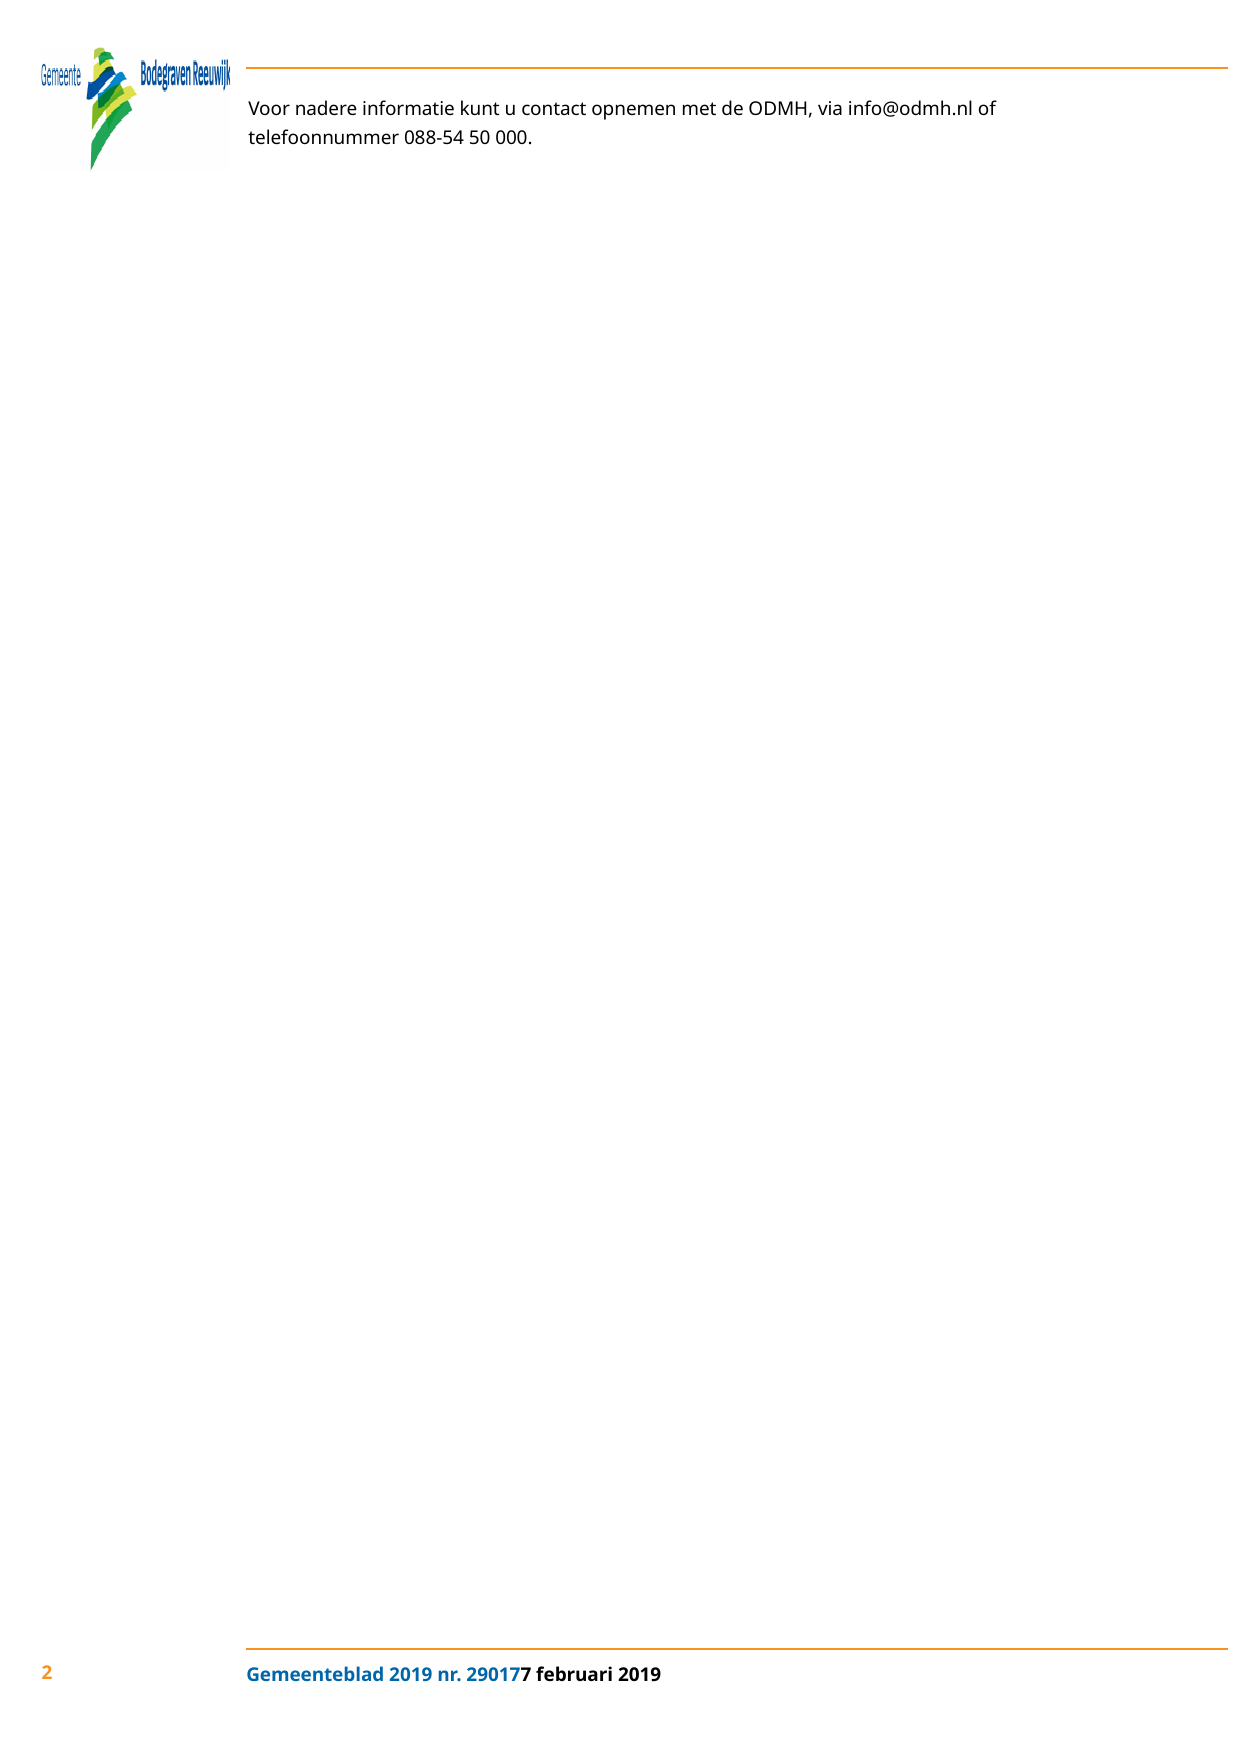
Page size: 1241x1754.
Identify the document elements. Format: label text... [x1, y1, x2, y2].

picture [41, 47, 231, 172]
text Voor nadere informatie kunt u contact opnemen met de ODMH, via info@odmh.nl of telefoonnummer 088-54 50 000. [248, 95, 1152, 150]
